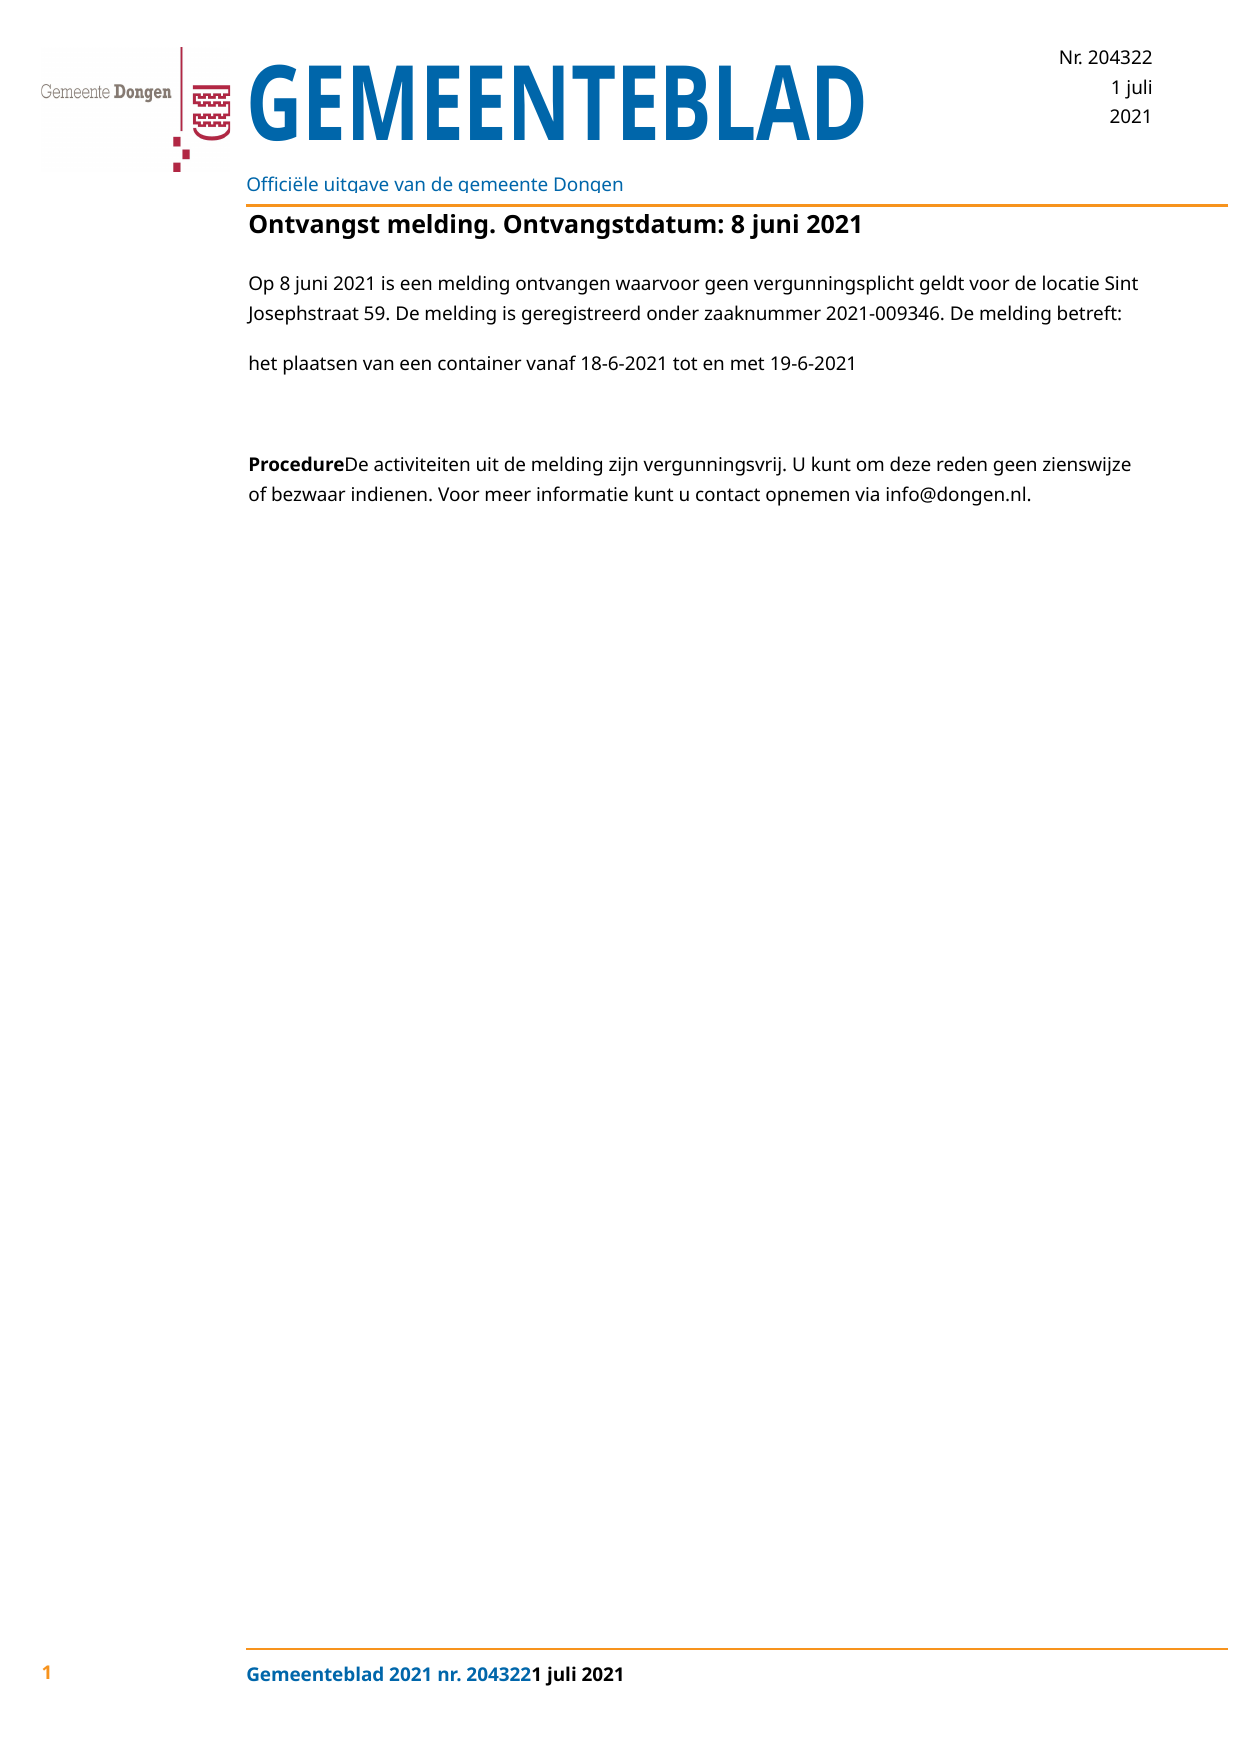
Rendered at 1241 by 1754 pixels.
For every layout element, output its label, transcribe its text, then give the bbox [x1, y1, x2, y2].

text Op 8 juni 2021 is een melding ontvangen waarvoor geen vergunningsplicht geldt voor de locatie Sint Josephstraat 59. De melding is geregistreerd onder zaaknummer 2021-009346. De melding betreft: [248, 270, 1152, 326]
text Ontvangst melding. Ontvangstdatum: 8 juni 2021 [248, 207, 1152, 241]
text ProcedureDe activiteiten uit de melding zijn vergunningsvrij. U kunt om deze reden geen zienswijze of bezwaar indienen. Voor meer informatie kunt u contact opnemen via info@dongen.nl. [248, 451, 1152, 506]
text het plaatsen van een container vanaf 18-6-2021 tot en met 19-6-2021 [248, 350, 1152, 376]
picture [41, 47, 231, 172]
